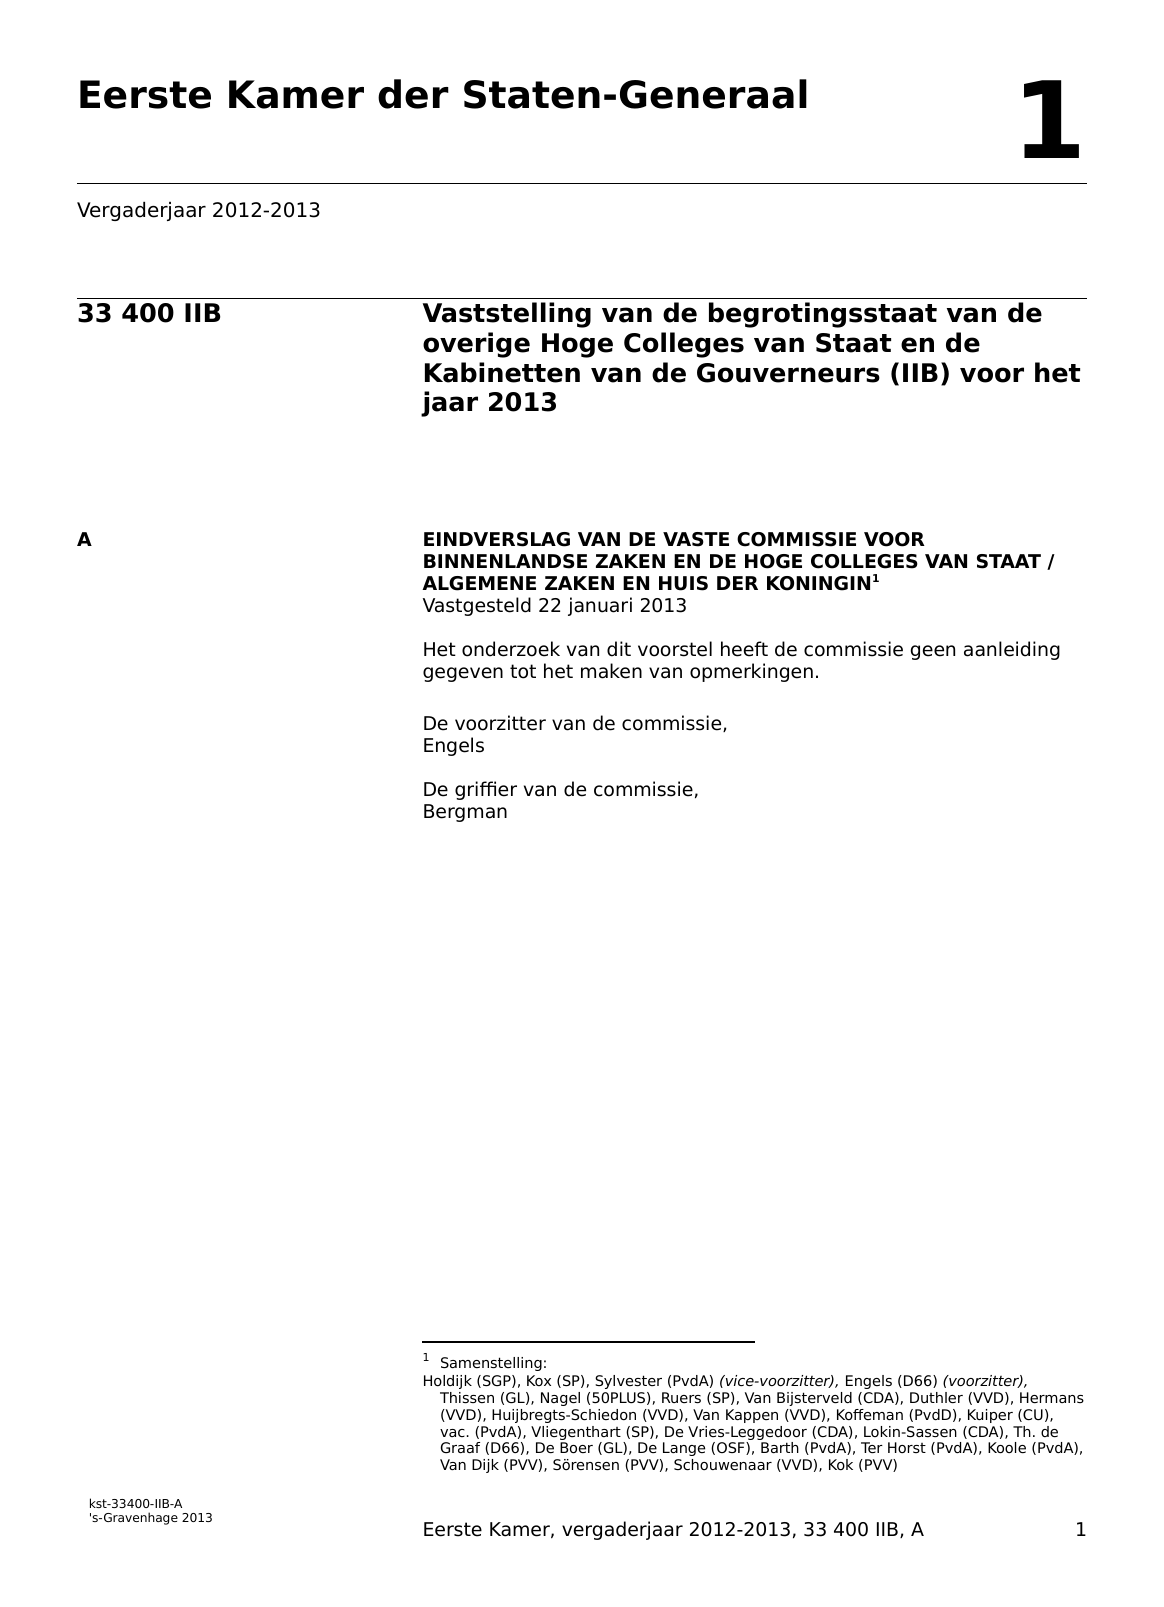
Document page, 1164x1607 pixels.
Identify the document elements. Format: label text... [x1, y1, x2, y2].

table_header 1 [886, 59, 1087, 183]
subtitle A EINDVERSLAG VAN DE VASTE COMMISSIE VOOR BINNENLANDSE ZAKEN EN DE HOGE COLLEGES VAN STAAT / ALGEMENE ZAKEN EN HUIS DER KONINGIN [77, 529, 1087, 595]
table_cell Vergaderjaar 2012-2013 [77, 184, 1087, 298]
text Samenstelling: [422, 1351, 1087, 1373]
text 's-Gravenhage 2013 [88, 1511, 323, 1525]
text Het onderzoek van dit voorstel heeft de commissie geen aanleiding gegeven tot het maken van opmerkingen. [422, 639, 1087, 683]
text De griffier van de commissie, Bergman [422, 779, 1087, 823]
text kst-33400-IIB-A [88, 1497, 323, 1511]
text Vastgesteld 22 januari 2013 [422, 595, 1087, 617]
text Holdijk (SGP), Kox (SP), Sylvester (PvdA) (vice-voorzitter), Engels (D66) (voorzitter), Thissen (GL), Nagel (50PLUS), Ruers (SP), Van Bijsterveld (CDA), Duthler (VVD), Hermans (VVD), Huijbregts-Schiedon (VVD), Van Kappen (VVD), Koffeman (PvdD), Kuiper (CU), vac. (PvdA), Vliegenthart (SP), De Vries-Leggedoor (CDA), Lokin-Sassen (CDA), Th. de Graaf (D66), De Boer (GL), De Lange (OSF), Barth (PvdA), Ter Horst (PvdA), Koole (PvdA), Van Dijk (PVV), Sörensen (PVV), Schouwenaar (VVD), Kok (PVV) [422, 1373, 1087, 1474]
text De voorzitter van de commissie, Engels [422, 713, 1087, 757]
subtitle 33 400 IIB Vaststelling van de begrotingsstaat van de overige Hoge Colleges van Staat en de Kabinetten van de Gouverneurs (IIB) voor het jaar 2013 [77, 299, 1087, 418]
table_header Eerste Kamer der Staten-Generaal [77, 59, 886, 183]
